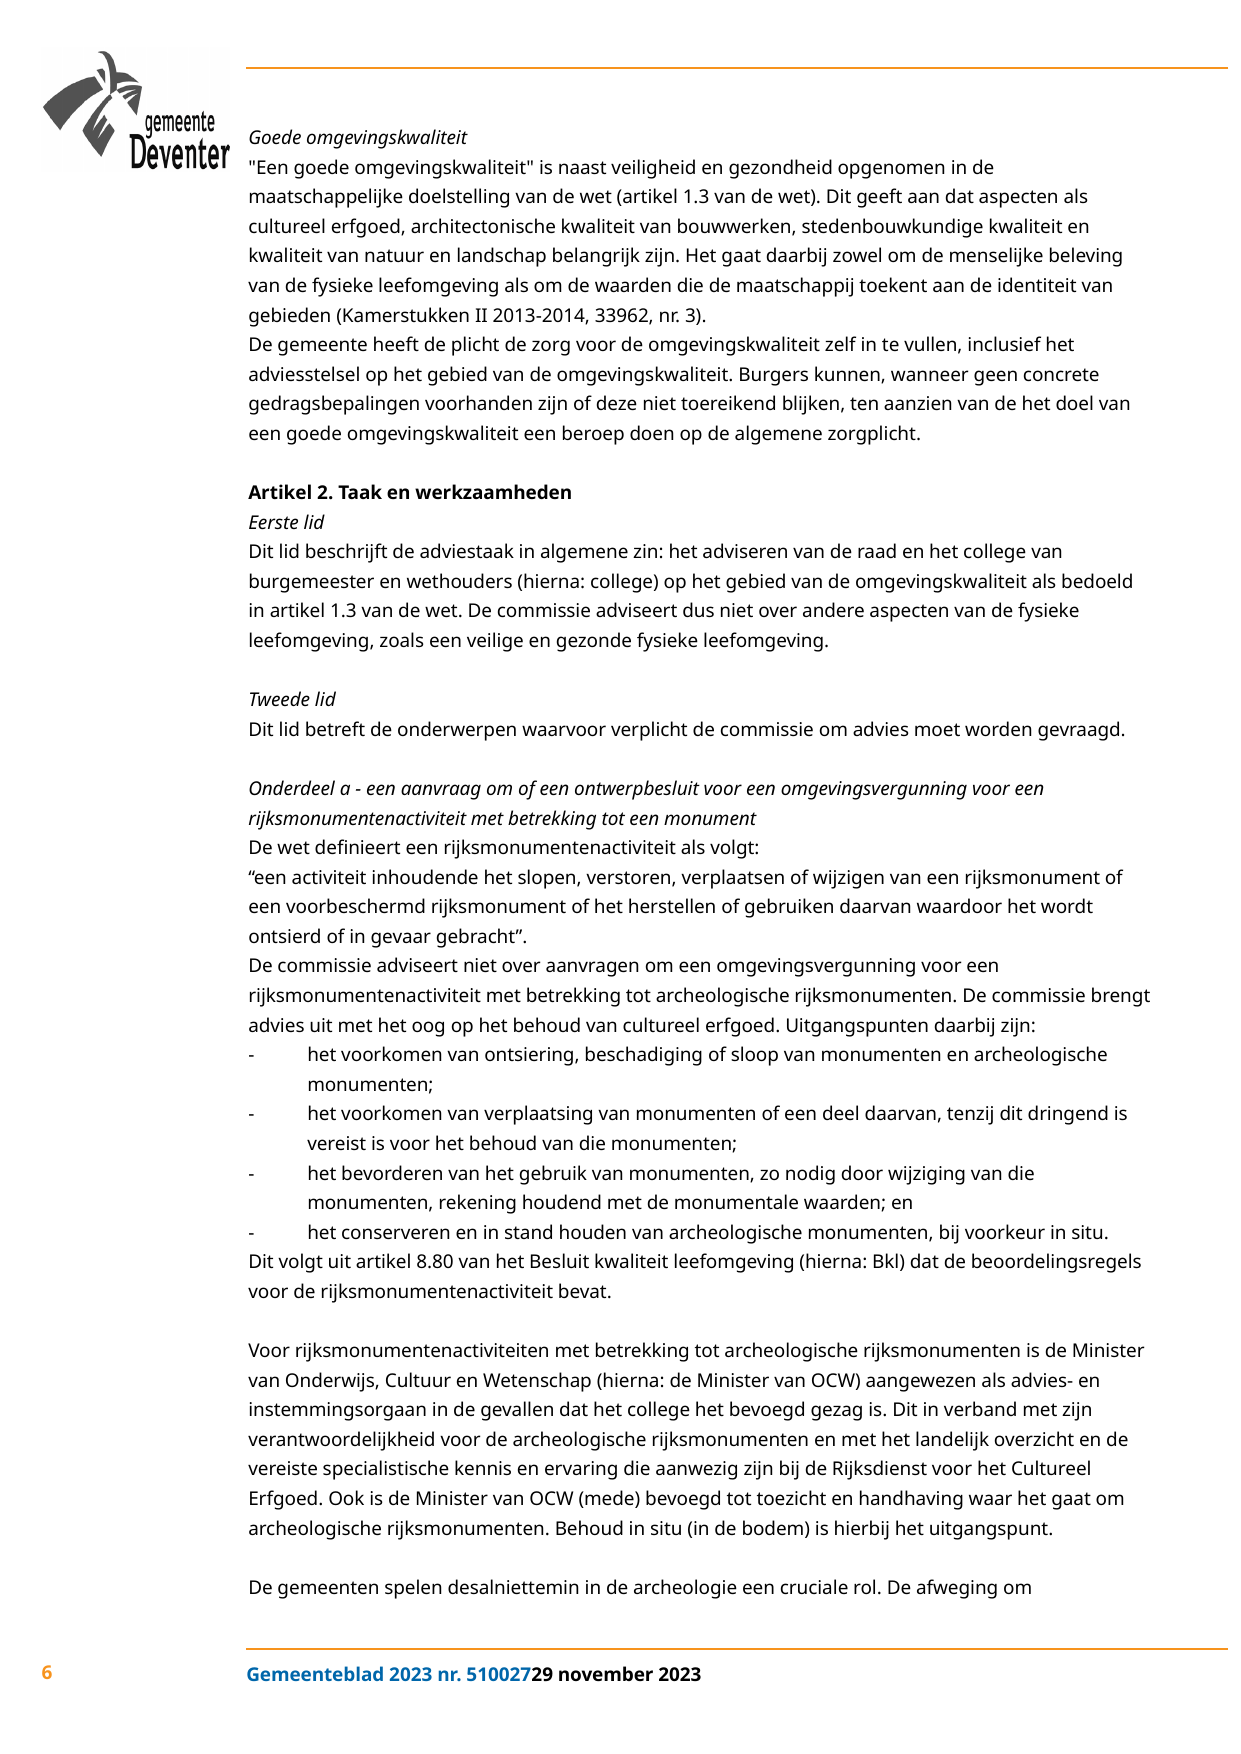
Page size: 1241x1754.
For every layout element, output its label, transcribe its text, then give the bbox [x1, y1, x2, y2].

text “een activiteit inhoudende het slopen, verstoren, verplaatsen of wijzigen van een rijksmonument of een voorbeschermd rijksmonument of het herstellen of gebruiken daarvan waardoor het wordt ontsierd of in gevaar gebracht”. [248, 864, 1152, 949]
text Goede omgevingskwaliteit [248, 124, 1152, 150]
text Dit lid betreft de onderwerpen waarvoor verplicht de commissie om advies moet worden gevraagd. [248, 716, 1152, 742]
text "Een goede omgevingskwaliteit" is naast veiligheid en gezondheid opgenomen in de maatschappelijke doelstelling van de wet (artikel 1.3 van de wet). Dit geeft aan dat aspecten als cultureel erfgoed, architectonische kwaliteit van bouwwerken, stedenbouwkundige kwaliteit en kwaliteit van natuur en landschap belangrijk zijn. Het gaat daarbij zowel om de menselijke beleving van de fysieke leefomgeving als om de waarden die de maatschappij toekent aan de identiteit van gebieden (Kamerstukken II 2013-2014, 33962, nr. 3). [248, 154, 1152, 328]
text Onderdeel a - een aanvraag om of een ontwerpbesluit voor een omgevingsvergunning voor een rijksmonumentenactiviteit met betrekking tot een monument [248, 775, 1152, 831]
text Tweede lid [248, 686, 1152, 712]
list het voorkomen van verplaatsing van monumenten of een deel daarvan, tenzij dit dringend is vereist is voor het behoud van die monumenten; [248, 1101, 1152, 1156]
list het conserveren en in stand houden van archeologische monumenten, bij voorkeur in situ. [248, 1219, 1152, 1245]
text De gemeente heeft de plicht de zorg voor de omgevingskwaliteit zelf in te vullen, inclusief het adviesstelsel op het gebied van de omgevingskwaliteit. Burgers kunnen, wanneer geen concrete gedragsbepalingen voorhanden zijn of deze niet toereikend blijken, ten aanzien van de het doel van een goede omgevingskwaliteit een beroep doen op de algemene zorgplicht. [248, 331, 1152, 446]
text De commissie adviseert niet over aanvragen om een omgevingsvergunning voor een rijksmonumentenactiviteit met betrekking tot archeologische rijksmonumenten. De commissie brengt advies uit met het oog op het behoud van cultureel erfgoed. Uitgangspunten daarbij zijn: [248, 953, 1152, 1038]
text Dit lid beschrijft de adviestaak in algemene zin: het adviseren van de raad en het college van burgemeester en wethouders (hierna: college) op het gebied van de omgevingskwaliteit als bedoeld in artikel 1.3 van de wet. De commissie adviseert dus niet over andere aspecten van de fysieke leefomgeving, zoals een veilige en gezonde fysieke leefomgeving. [248, 538, 1152, 653]
text De gemeenten spelen desalniettemin in de archeologie een cruciale rol. De afweging om [248, 1574, 1152, 1600]
list het voorkomen van ontsiering, beschadiging of sloop van monumenten en archeologische monumenten; [248, 1041, 1152, 1097]
text Dit volgt uit artikel 8.80 van het Besluit kwaliteit leefomgeving (hierna: Bkl) dat de beoordelingsregels voor de rijksmonumentenactiviteit bevat. [248, 1248, 1152, 1304]
picture [41, 47, 231, 172]
text Eerste lid [248, 509, 1152, 535]
text Artikel 2. Taak en werkzaamheden [248, 479, 1152, 505]
text Voor rijksmonumentenactiviteiten met betrekking tot archeologische rijksmonumenten is de Minister van Onderwijs, Cultuur en Wetenschap (hierna: de Minister van OCW) aangewezen als advies- en instemmingsorgaan in de gevallen dat het college het bevoegd gezag is. Dit in verband met zijn verantwoordelijkheid voor de archeologische rijksmonumenten en met het landelijk overzicht en de vereiste specialistische kennis en ervaring die aanwezig zijn bij de Rijksdienst voor het Cultureel Erfgoed. Ook is de Minister van OCW (mede) bevoegd tot toezicht en handhaving waar het gaat om archeologische rijksmonumenten. Behoud in situ (in de bodem) is hierbij het uitgangspunt. [248, 1337, 1152, 1541]
text De wet definieert een rijksmonumentenactiviteit als volgt: [248, 834, 1152, 860]
list het bevorderen van het gebruik van monumenten, zo nodig door wijziging van die monumenten, rekening houdend met de monumentale waarden; en [248, 1160, 1152, 1215]
